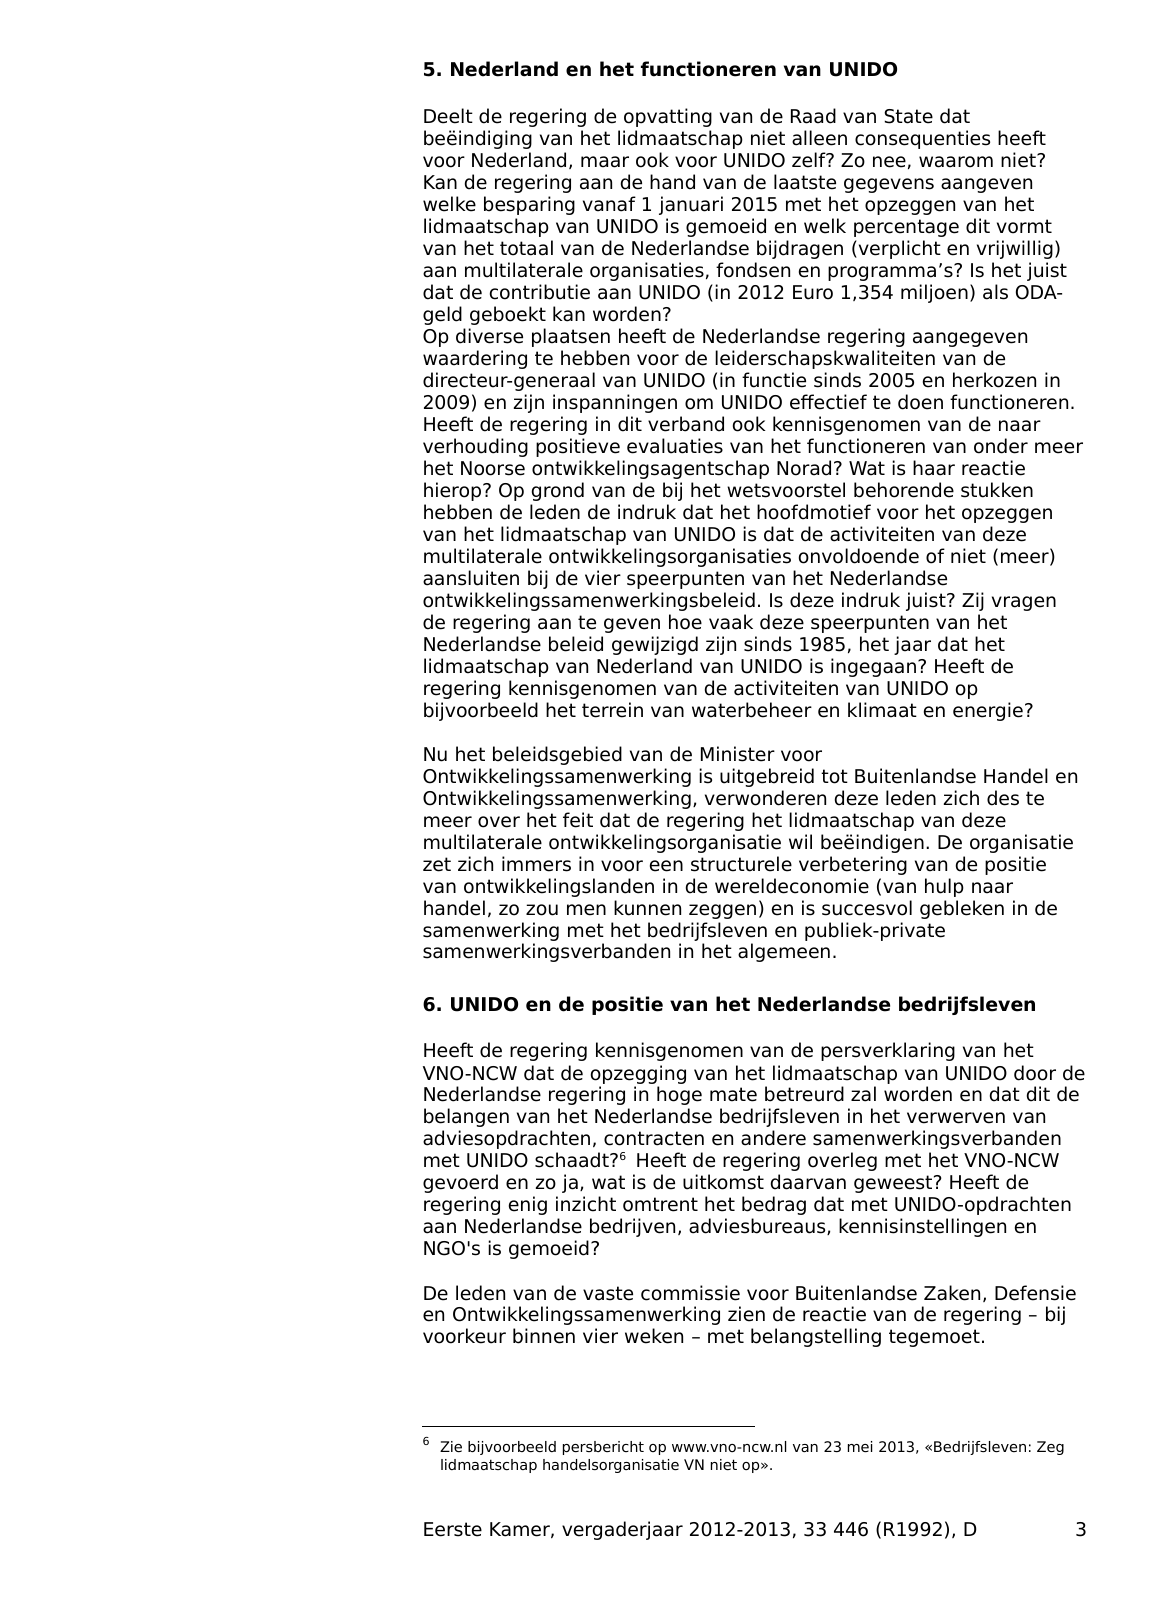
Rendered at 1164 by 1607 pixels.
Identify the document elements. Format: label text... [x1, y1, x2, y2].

subtitle 6. UNIDO en de positie van het Nederlandse bedrijfsleven [422, 993, 1087, 1015]
text Zie bijvoorbeeld persbericht op www.vno-ncw.nl van 23 mei 2013, «Bedrijfsleven: Zeg lidmaatschap handelsorganisatie VN niet op». [422, 1435, 1087, 1474]
text Heeft de regering kennisgenomen van de persverklaring van het VNO-NCW dat de opzegging van het lidmaatschap van UNIDO door de Nederlandse regering in hoge mate betreurd zal worden en dat dit de belangen van het Nederlandse bedrijfsleven in het verwerven van adviesopdrachten, contracten en andere samenwerkingsverbanden met UNIDO schaadt? Heeft de regering overleg met het VNO-NCW gevoerd en zo ja, wat is de uitkomst daarvan geweest? Heeft de regering enig inzicht omtrent het bedrag dat met UNIDO-opdrachten aan Nederlandse bedrijven, adviesbureaus, kennisinstellingen en NGO's is gemoeid? [422, 1040, 1087, 1260]
text Op diverse plaatsen heeft de Nederlandse regering aangegeven waardering te hebben voor de leiderschapskwaliteiten van de directeur-generaal van UNIDO (in functie sinds 2005 en herkozen in 2009) en zijn inspanningen om UNIDO effectief te doen functioneren. Heeft de regering in dit verband ook kennisgenomen van de naar verhouding positieve evaluaties van het functioneren van onder meer het Noorse ontwikkelingsagentschap Norad? Wat is haar reactie hierop? Op grond van de bij het wetsvoorstel behorende stukken hebben de leden de indruk dat het hoofdmotief voor het opzeggen van het lidmaatschap van UNIDO is dat de activiteiten van deze multilaterale ontwikkelingsorganisaties onvoldoende of niet (meer) aansluiten bij de vier speerpunten van het Nederlandse ontwikkelingssamenwerkingsbeleid. Is deze indruk juist? Zij vragen de regering aan te geven hoe vaak deze speerpunten van het Nederlandse beleid gewijzigd zijn sinds 1985, het jaar dat het lidmaatschap van Nederland van UNIDO is ingegaan? Heeft de regering kennisgenomen van de activiteiten van UNIDO op bijvoorbeeld het terrein van waterbeheer en klimaat en energie? [422, 326, 1087, 721]
text Nu het beleidsgebied van de Minister voor Ontwikkelingssamenwerking is uitgebreid tot Buitenlandse Handel en Ontwikkelingssamenwerking, verwonderen deze leden zich des te meer over het feit dat de regering het lidmaatschap van deze multilaterale ontwikkelingsorganisatie wil beëindigen. De organisatie zet zich immers in voor een structurele verbetering van de positie van ontwikkelingslanden in de wereldeconomie (van hulp naar handel, zo zou men kunnen zeggen) en is succesvol gebleken in de samenwerking met het bedrijfsleven en publiek-private samenwerkingsverbanden in het algemeen. [422, 744, 1087, 963]
subtitle 5. Nederland en het functioneren van UNIDO [422, 59, 1087, 81]
text De leden van de vaste commissie voor Buitenlandse Zaken, Defensie en Ontwikkelingssamenwerking zien de reactie van de regering – bij voorkeur binnen vier weken – met belangstelling tegemoet. [422, 1282, 1087, 1348]
text Deelt de regering de opvatting van de Raad van State dat beëindiging van het lidmaatschap niet alleen consequenties heeft voor Nederland, maar ook voor UNIDO zelf? Zo nee, waarom niet? Kan de regering aan de hand van de laatste gegevens aangeven welke besparing vanaf 1 januari 2015 met het opzeggen van het lidmaatschap van UNIDO is gemoeid en welk percentage dit vormt van het totaal van de Nederlandse bijdragen (verplicht en vrijwillig) aan multilaterale organisaties, fondsen en programma’s? Is het juist dat de contributie aan UNIDO (in 2012 Euro 1,354 miljoen) als ODA-geld geboekt kan worden? [422, 106, 1087, 326]
